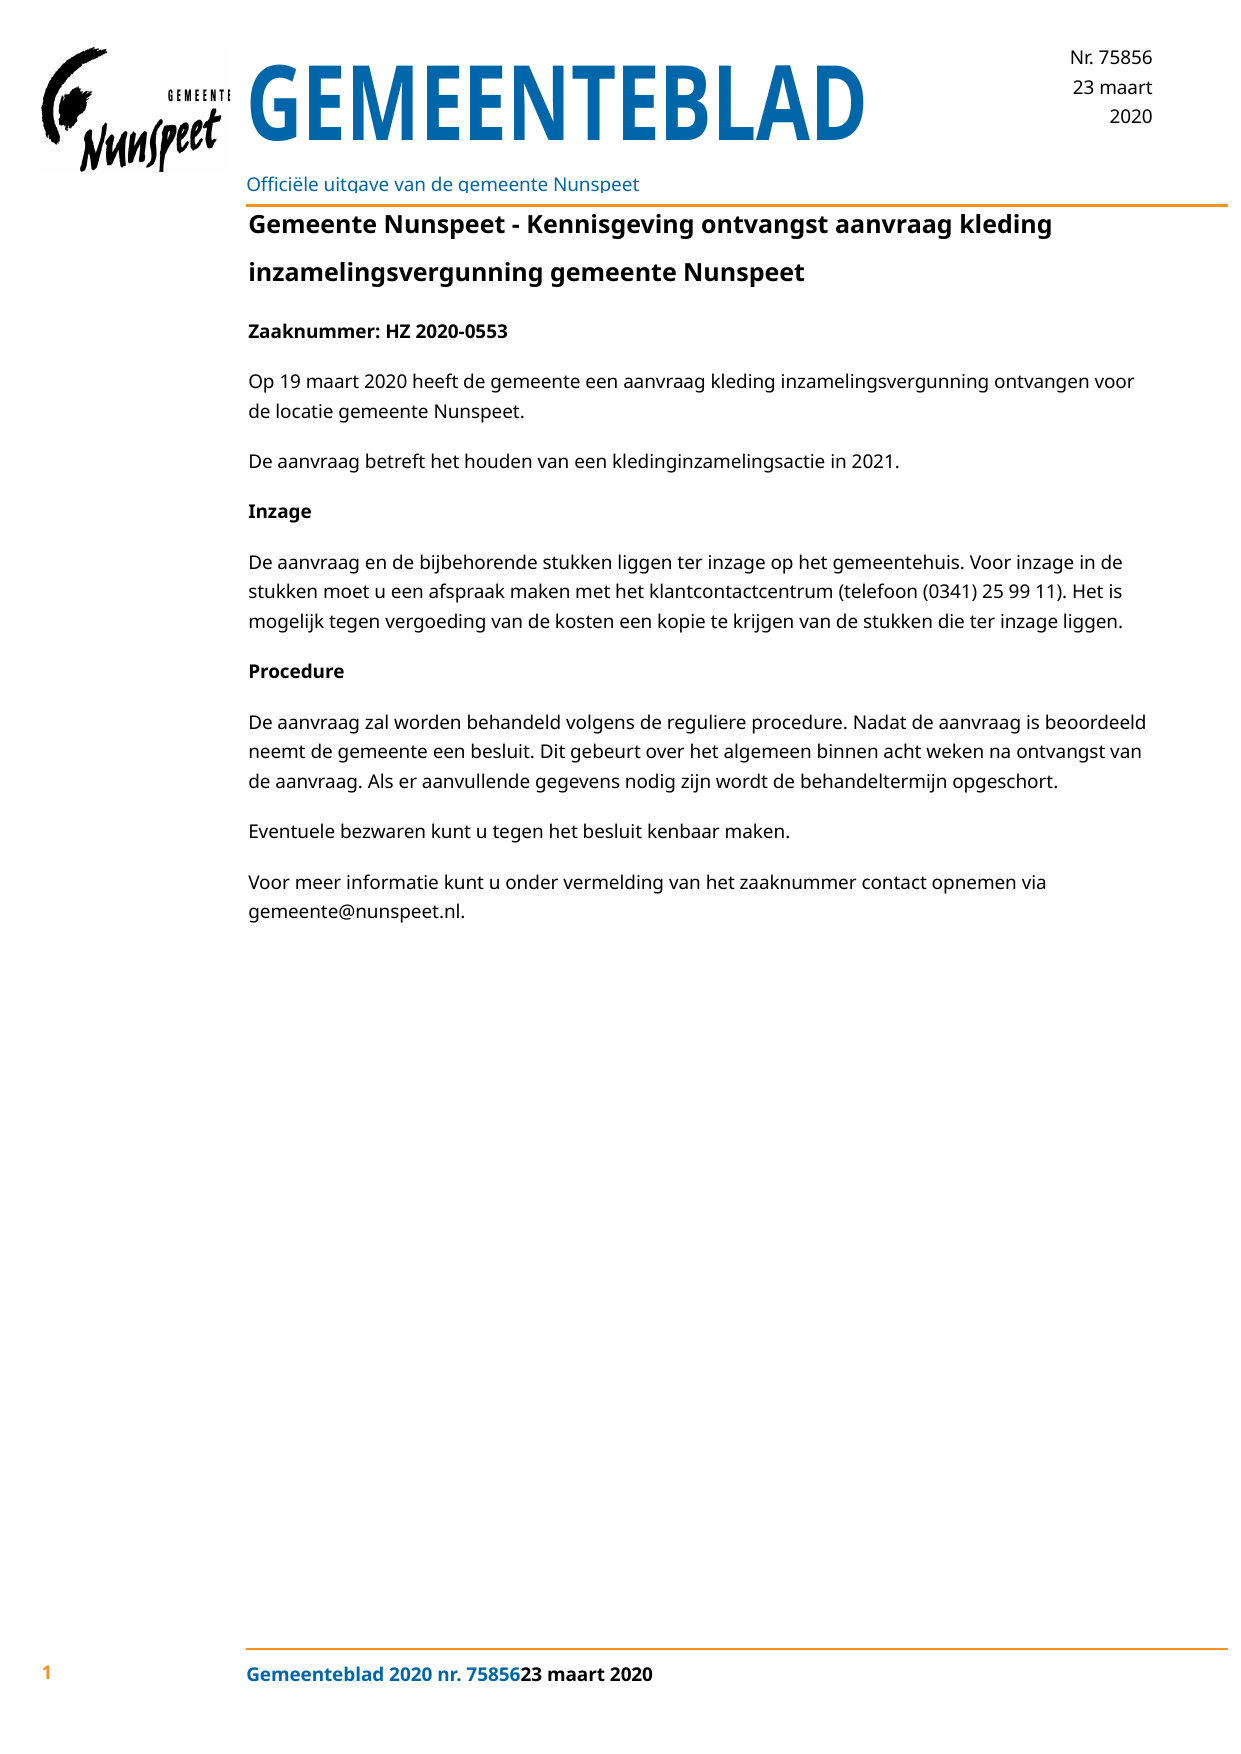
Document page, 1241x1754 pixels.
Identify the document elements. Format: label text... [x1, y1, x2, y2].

text Gemeente Nunspeet - Kennisgeving ontvangst aanvraag kleding inzamelingsvergunning gemeente Nunspeet [248, 207, 1152, 288]
text Zaaknummer: HZ 2020-0553 [248, 318, 1152, 344]
text Voor meer informatie kunt u onder vermelding van het zaaknummer contact opnemen via gemeente@nunspeet.nl. [248, 869, 1152, 924]
picture [41, 47, 231, 172]
text De aanvraag zal worden behandeld volgens de reguliere procedure. Nadat de aanvraag is beoordeeld neemt de gemeente een besluit. Dit gebeurt over het algemeen binnen acht weken na ontvangst van de aanvraag. Als er aanvullende gegevens nodig zijn wordt de behandeltermijn opgeschort. [248, 709, 1152, 794]
text Procedure [248, 659, 1152, 684]
text De aanvraag betreft het houden van een kledinginzamelingsactie in 2021. [248, 448, 1152, 474]
text Op 19 maart 2020 heeft de gemeente een aanvraag kleding inzamelingsvergunning ontvangen voor de locatie gemeente Nunspeet. [248, 368, 1152, 424]
text Inzage [248, 499, 1152, 524]
text De aanvraag en de bijbehorende stukken liggen ter inzage op het gemeentehuis. Voor inzage in de stukken moet u een afspraak maken met het klantcontactcentrum (telefoon (0341) 25 99 11). Het is mogelijk tegen vergoeding van de kosten een kopie te krijgen van de stukken die ter inzage liggen. [248, 549, 1152, 634]
text Eventuele bezwaren kunt u tegen het besluit kenbaar maken. [248, 819, 1152, 844]
